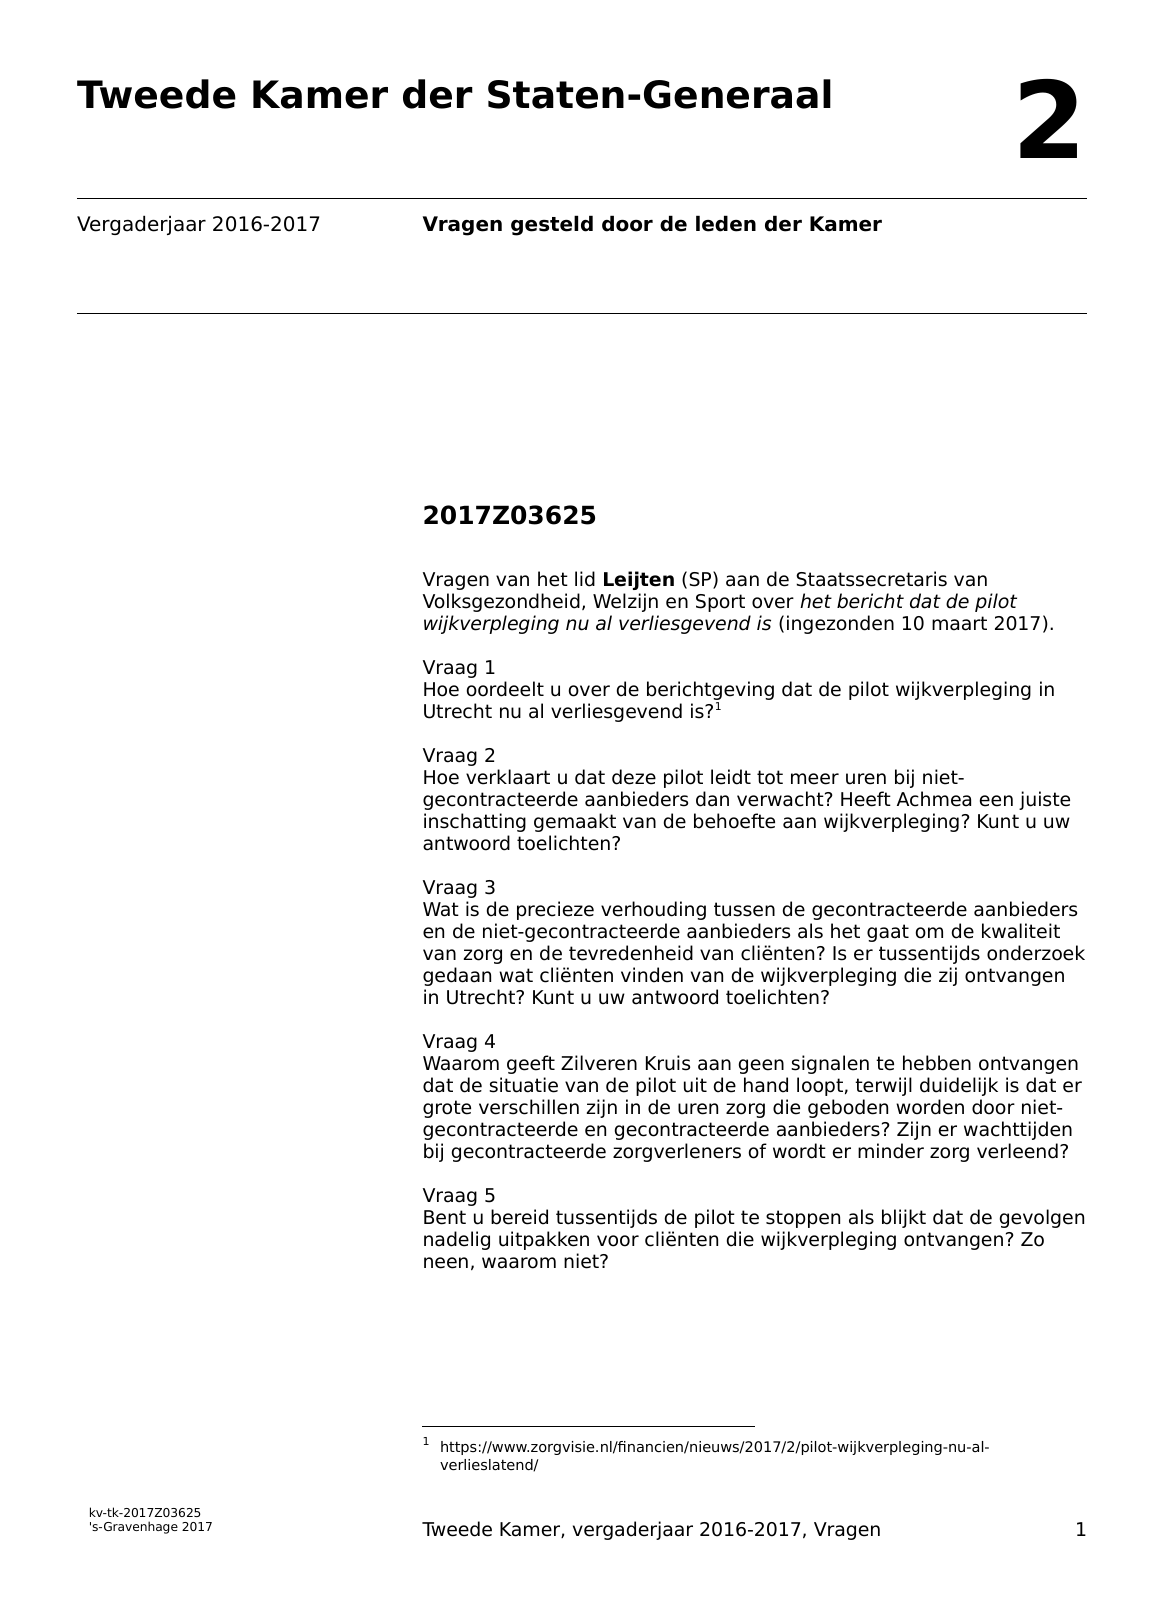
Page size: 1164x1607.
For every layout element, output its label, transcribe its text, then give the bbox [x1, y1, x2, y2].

table_cell Vergaderjaar 2016-2017 [77, 199, 422, 313]
table_header Tweede Kamer der Staten-Generaal [77, 59, 886, 198]
table_cell Vragen gesteld door de leden der Kamer [422, 199, 1087, 313]
text Vraag 2 [422, 745, 1087, 767]
text Vraag 1 [422, 657, 1087, 679]
text kv-tk-2017Z03625 [88, 1506, 323, 1520]
text Vraag 5 [422, 1185, 1087, 1207]
text Vraag 4 [422, 1031, 1087, 1053]
text Vraag 3 [422, 877, 1087, 899]
text https://www.zorgvisie.nl/financien/nieuws/2017/2/pilot-wijkverpleging-nu-al-verlieslatend/ [422, 1435, 1087, 1474]
text Wat is de precieze verhouding tussen de gecontracteerde aanbieders en de niet-gecontracteerde aanbieders als het gaat om de kwaliteit van zorg en de tevredenheid van cliënten? Is er tussentijds onderzoek gedaan wat cliënten vinden van de wijkverpleging die zij ontvangen in Utrecht? Kunt u uw antwoord toelichten? [422, 899, 1087, 1009]
text 2017Z03625 [422, 501, 1087, 531]
text Hoe verklaart u dat deze pilot leidt tot meer uren bij niet-gecontracteerde aanbieders dan verwacht? Heeft Achmea een juiste inschatting gemaakt van de behoefte aan wijkverpleging? Kunt u uw antwoord toelichten? [422, 767, 1087, 855]
text Bent u bereid tussentijds de pilot te stoppen als blijkt dat de gevolgen nadelig uitpakken voor cliënten die wijkverpleging ontvangen? Zo neen, waarom niet? [422, 1207, 1087, 1273]
text Waarom geeft Zilveren Kruis aan geen signalen te hebben ontvangen dat de situatie van de pilot uit de hand loopt, terwijl duidelijk is dat er grote verschillen zijn in de uren zorg die geboden worden door niet-gecontracteerde en gecontracteerde aanbieders? Zijn er wachttijden bij gecontracteerde zorgverleners of wordt er minder zorg verleend? [422, 1053, 1087, 1163]
text Hoe oordeelt u over de berichtgeving dat de pilot wijkverpleging in Utrecht nu al verliesgevend is? [422, 679, 1087, 723]
table_header 2 [886, 59, 1087, 198]
text 's-Gravenhage 2017 [88, 1520, 323, 1534]
text Vragen van het lid Leijten (SP) aan de Staatssecretaris van Volksgezondheid, Welzijn en Sport over het bericht dat de pilot wijkverpleging nu al verliesgevend is (ingezonden 10 maart 2017). [422, 569, 1087, 635]
